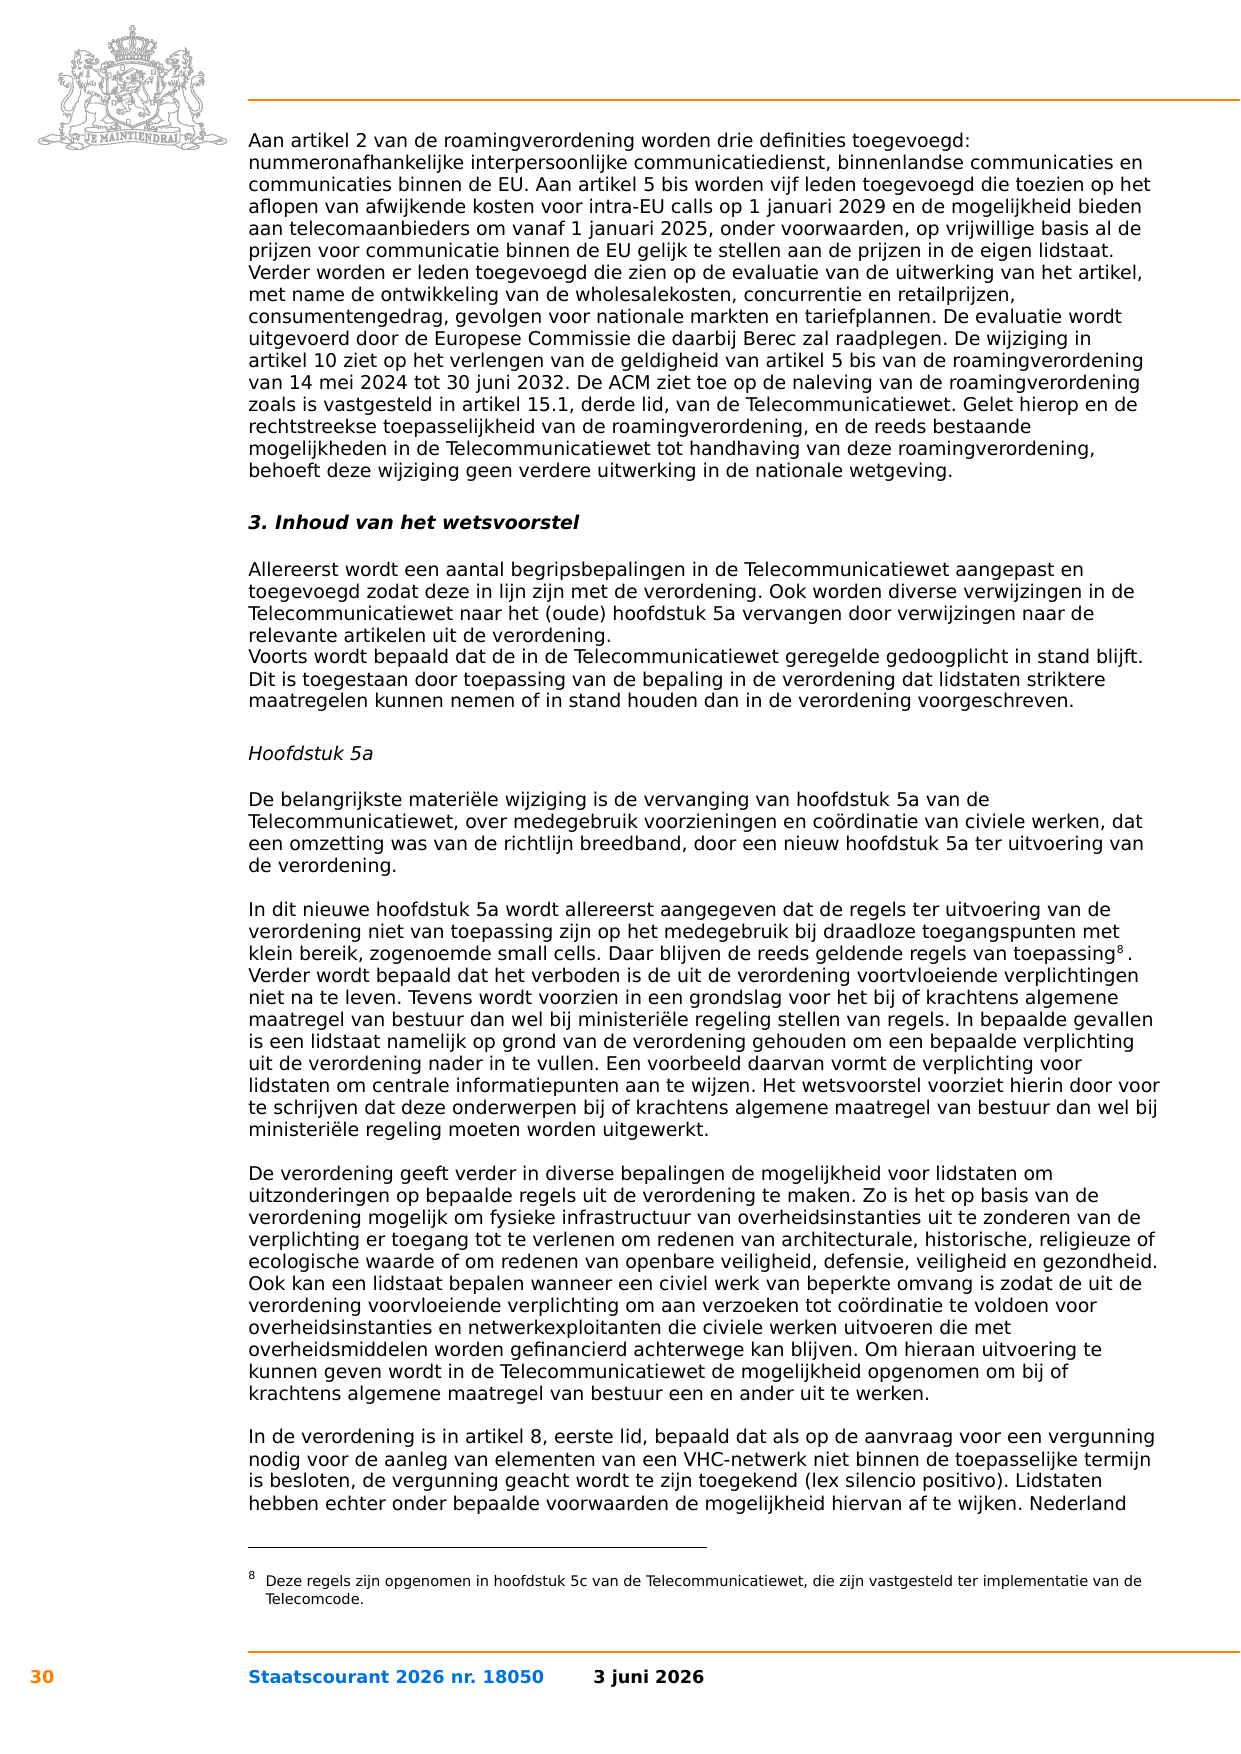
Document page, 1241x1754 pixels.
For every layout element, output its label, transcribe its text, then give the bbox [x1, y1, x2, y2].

text Aan artikel 2 van de roamingverordening worden drie definities toegevoegd: nummeronafhankelijke interpersoonlijke communicatiedienst, binnenlandse communicaties en communicaties binnen de EU. Aan artikel 5 bis worden vijf leden toegevoegd die toezien op het aflopen van afwijkende kosten voor intra-EU calls op 1 januari 2029 en de mogelijkheid bieden aan telecomaanbieders om vanaf 1 januari 2025, onder voorwaarden, op vrijwillige basis al de prijzen voor communicatie binnen de EU gelijk te stellen aan de prijzen in de eigen lidstaat. Verder worden er leden toegevoegd die zien op de evaluatie van de uitwerking van het artikel, met name de ontwikkeling van de wholesalekosten, concurrentie en retailprijzen, consumentengedrag, gevolgen voor nationale markten en tariefplannen. De evaluatie wordt uitgevoerd door de Europese Commissie die daarbij Berec zal raadplegen. De wijziging in artikel 10 ziet op het verlengen van de geldigheid van artikel 5 bis van de roamingverordening van 14 mei 2024 tot 30 juni 2032. De ACM ziet toe op de naleving van de roamingverordening zoals is vastgesteld in artikel 15.1, derde lid, van de Telecommunicatiewet. Gelet hierop en de rechtstreekse toepasselijkheid van de roamingverordening, en de reeds bestaande mogelijkheden in de Telecommunicatiewet tot handhaving van deze roamingverordening, behoeft deze wijziging geen verdere uitwerking in de nationale wetgeving. [248, 130, 1163, 482]
subtitle 3. Inhoud van het wetsvoorstel [248, 512, 1163, 533]
text Voorts wordt bepaald dat de in de Telecommunicatiewet geregelde gedoogplicht in stand blijft. Dit is toegestaan door toepassing van de bepaling in de verordening dat lidstaten striktere maatregelen kunnen nemen of in stand houden dan in de verordening voorgeschreven. [248, 646, 1163, 712]
text In de verordening is in artikel 8, eerste lid, bepaald dat als op de aanvraag voor een vergunning nodig voor de aanleg van elementen van een VHC-netwerk niet binnen de toepasselijke termijn is besloten, de vergunning geacht wordt te zijn toegekend (lex silencio positivo). Lidstaten hebben echter onder bepaalde voorwaarden de mogelijkheid hiervan af te wijken. Nederland [248, 1426, 1163, 1514]
text Deze regels zijn opgenomen in hoofdstuk 5c van de Telecommunicatiewet, die zijn vastgesteld ter implementatie van de Telecomcode. [248, 1569, 1163, 1608]
text Allereerst wordt een aantal begripsbepalingen in de Telecommunicatiewet aangepast en toegevoegd zodat deze in lijn zijn met de verordening. Ook worden diverse verwijzingen in de Telecommunicatiewet naar het (oude) hoofdstuk 5a vervangen door verwijzingen naar de relevante artikelen uit de verordening. [248, 558, 1163, 646]
subtitle Hoofdstuk 5a [248, 742, 1163, 764]
picture [38, 25, 227, 150]
text In dit nieuwe hoofdstuk 5a wordt allereerst aangegeven dat de regels ter uitvoering van de verordening niet van toepassing zijn op het medegebruik bij draadloze toegangspunten met klein bereik, zogenoemde small cells. Daar blijven de reeds geldende regels van toepassing. Verder wordt bepaald dat het verboden is de uit de verordening voortvloeiende verplichtingen niet na te leven. Tevens wordt voorzien in een grondslag voor het bij of krachtens algemene maatregel van bestuur dan wel bij ministeriële regeling stellen van regels. In bepaalde gevallen is een lidstaat namelijk op grond van de verordening gehouden om een bepaalde verplichting uit de verordening nader in te vullen. Een voorbeeld daarvan vormt de verplichting voor lidstaten om centrale informatiepunten aan te wijzen. Het wetsvoorstel voorziet hierin door voor te schrijven dat deze onderwerpen bij of krachtens algemene maatregel van bestuur dan wel bij ministeriële regeling moeten worden uitgewerkt. [248, 899, 1163, 1141]
text De belangrijkste materiële wijziging is de vervanging van hoofdstuk 5a van de Telecommunicatiewet, over medegebruik voorzieningen en coördinatie van civiele werken, dat een omzetting was van de richtlijn breedband, door een nieuw hoofdstuk 5a ter uitvoering van de verordening. [248, 789, 1163, 877]
text De verordening geeft verder in diverse bepalingen de mogelijkheid voor lidstaten om uitzonderingen op bepaalde regels uit de verordening te maken. Zo is het op basis van de verordening mogelijk om fysieke infrastructuur van overheidsinstanties uit te zonderen van de verplichting er toegang tot te verlenen om redenen van architecturale, historische, religieuze of ecologische waarde of om redenen van openbare veiligheid, defensie, veiligheid en gezondheid. Ook kan een lidstaat bepalen wanneer een civiel werk van beperkte omvang is zodat de uit de verordening voorvloeiende verplichting om aan verzoeken tot coördinatie te voldoen voor overheidsinstanties en netwerkexploitanten die civiele werken uitvoeren die met overheidsmiddelen worden gefinancierd achterwege kan blijven. Om hieraan uitvoering te kunnen geven wordt in de Telecommunicatiewet de mogelijkheid opgenomen om bij of krachtens algemene maatregel van bestuur een en ander uit te werken. [248, 1163, 1163, 1404]
